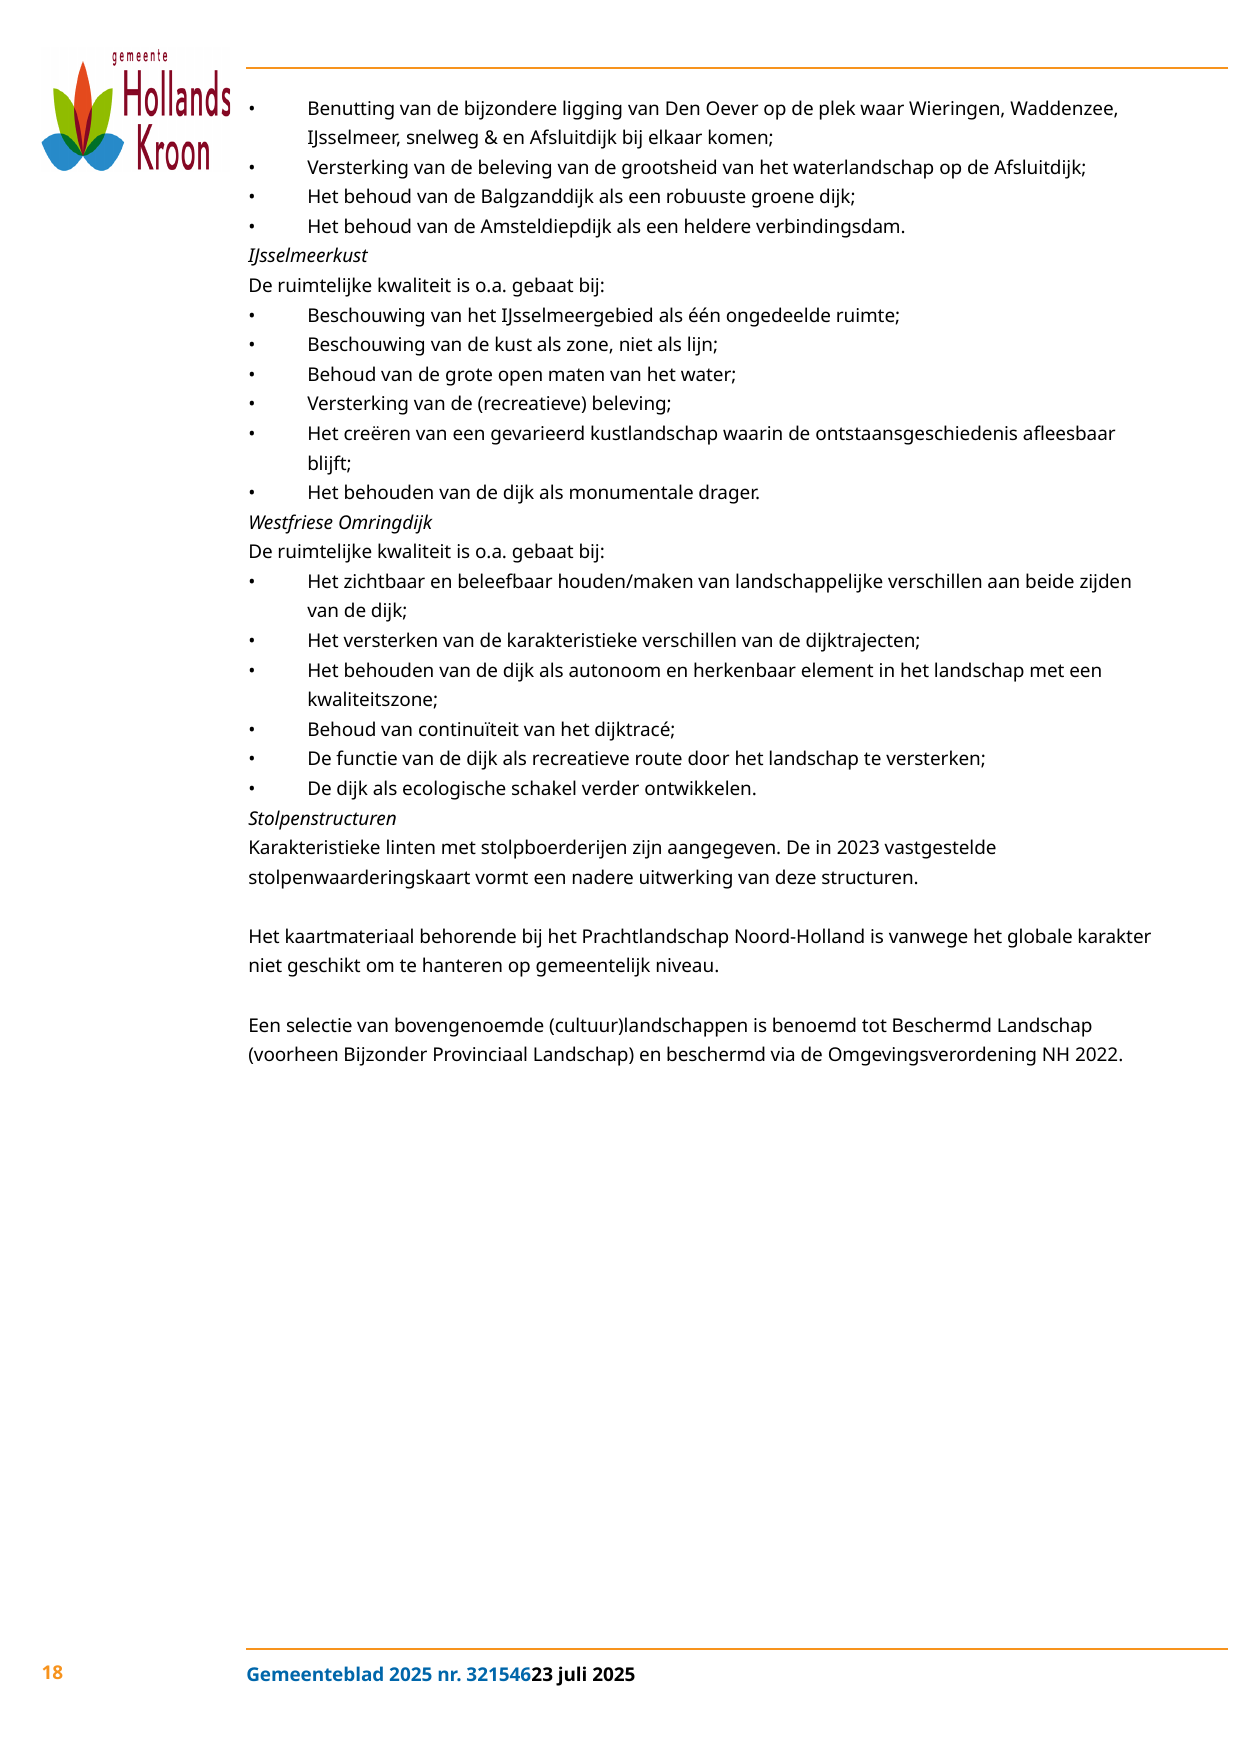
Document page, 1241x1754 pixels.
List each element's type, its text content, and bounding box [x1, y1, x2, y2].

text De ruimtelijke kwaliteit is o.a. gebaat bij: [248, 538, 1152, 564]
text Een selectie van bovengenoemde (cultuur)landschappen is benoemd tot Beschermd Landschap (voorheen Bijzonder Provinciaal Landschap) en beschermd via de Omgevingsverordening NH 2022. [248, 1012, 1152, 1067]
list Versterking van de beleving van de grootsheid van het waterlandschap op de Afsluitdijk; [248, 154, 1152, 180]
text De ruimtelijke kwaliteit is o.a. gebaat bij: [248, 272, 1152, 298]
list De functie van de dijk als recreatieve route door het landschap te versterken; [248, 746, 1152, 771]
list Het behoud van de Balgzanddijk als een robuuste groene dijk; [248, 183, 1152, 209]
list Beschouwing van de kust als zone, niet als lijn; [248, 331, 1152, 357]
text IJsselmeerkust [248, 243, 1152, 268]
list Het versterken van de karakteristieke verschillen van de dijktrajecten; [248, 627, 1152, 653]
list Versterking van de (recreatieve) beleving; [248, 391, 1152, 416]
list Behoud van continuïteit van het dijktracé; [248, 716, 1152, 742]
list Het zichtbaar en beleefbaar houden/maken van landschappelijke verschillen aan beide zijden van de dijk; [248, 568, 1152, 623]
text Karakteristieke linten met stolpboerderijen zijn aangegeven. De in 2023 vastgestelde stolpenwaarderingskaart vormt een nadere uitwerking van deze structuren. [248, 834, 1152, 890]
text Stolpenstructuren [248, 805, 1152, 831]
text Het kaartmateriaal behorende bij het Prachtlandschap Noord-Holland is vanwege het globale karakter niet geschikt om te hanteren op gemeentelijk niveau. [248, 923, 1152, 978]
text Westfriese Omringdijk [248, 509, 1152, 535]
picture [41, 47, 231, 172]
list Het behouden van de dijk als autonoom en herkenbaar element in het landschap met een kwaliteitszone; [248, 657, 1152, 712]
list Behoud van de grote open maten van het water; [248, 361, 1152, 387]
list Het behouden van de dijk als monumentale drager. [248, 479, 1152, 505]
list Het behoud van de Amsteldiepdijk als een heldere verbindingsdam. [248, 213, 1152, 239]
list Benutting van de bijzondere ligging van Den Oever op de plek waar Wieringen, Waddenzee, IJsselmeer, snelweg & en Afsluitdijk bij elkaar komen; [248, 95, 1152, 150]
list Het creëren van een gevarieerd kustlandschap waarin de ontstaansgeschiedenis afleesbaar blijft; [248, 420, 1152, 476]
list Beschouwing van het IJsselmeergebied als één ongedeelde ruimte; [248, 302, 1152, 328]
list De dijk als ecologische schakel verder ontwikkelen. [248, 775, 1152, 801]
